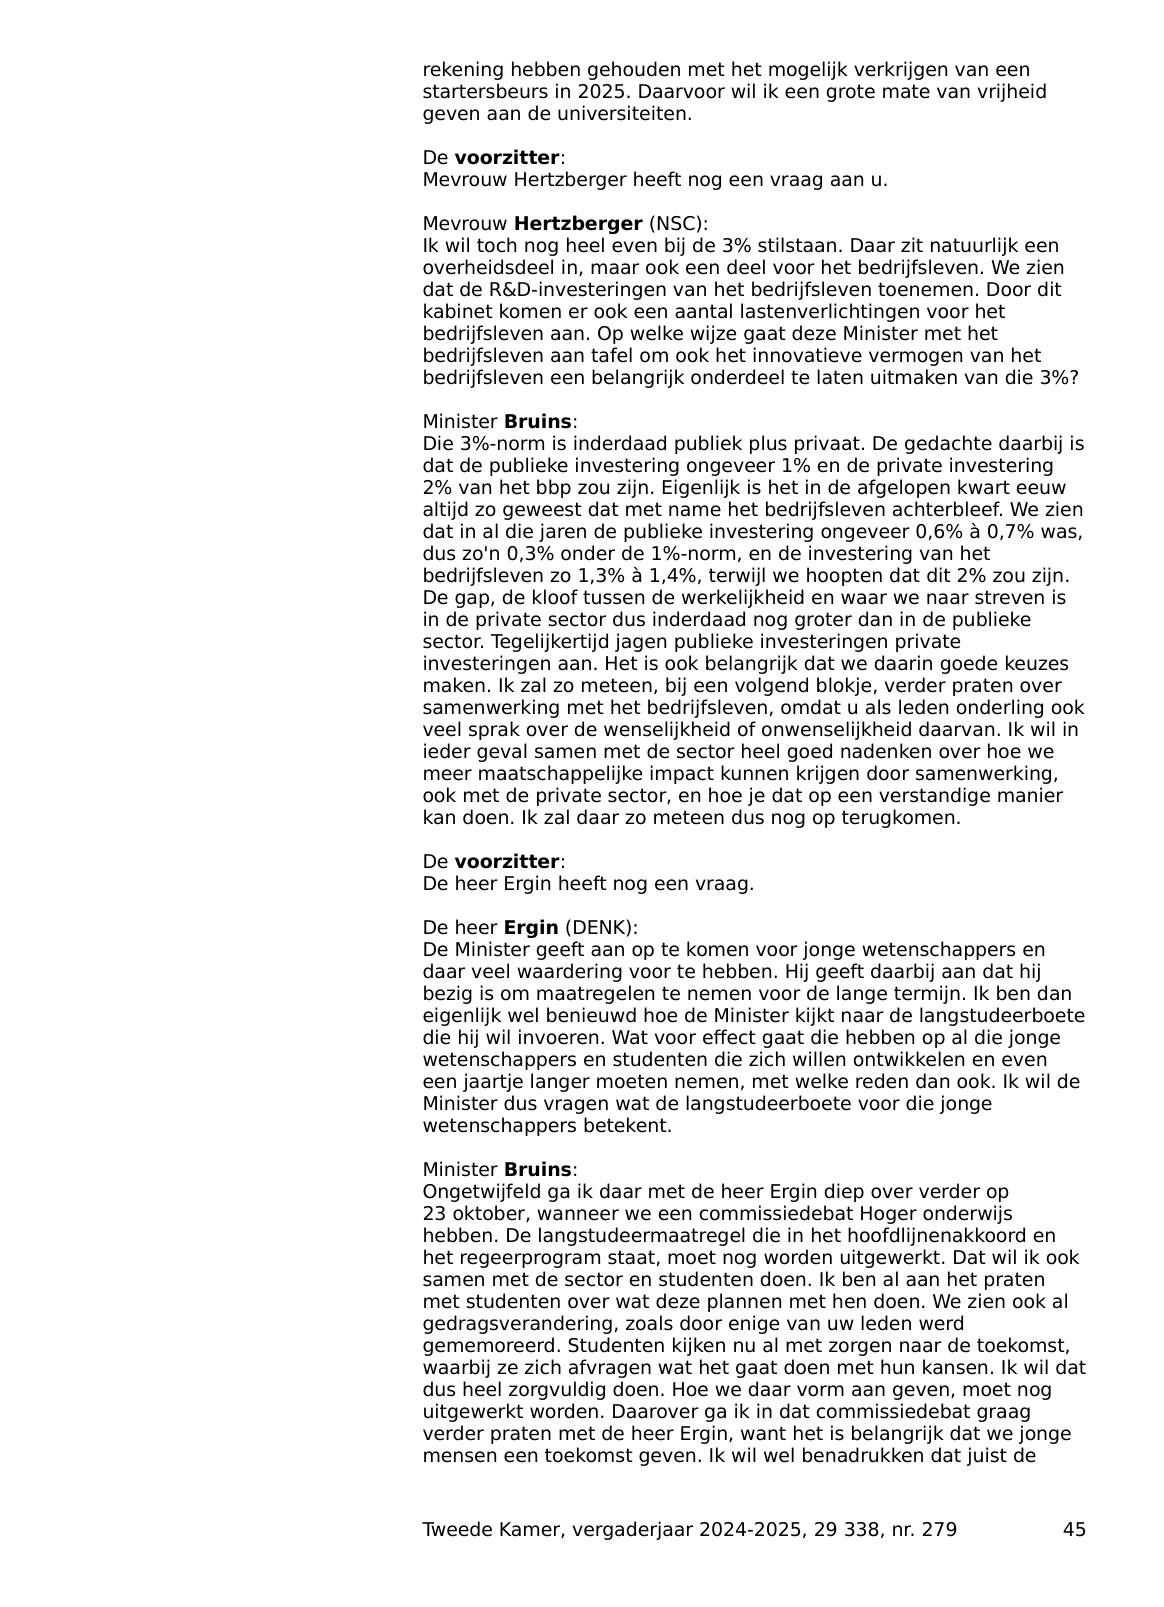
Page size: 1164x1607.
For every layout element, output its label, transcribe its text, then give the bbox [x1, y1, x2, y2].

text Ik wil toch nog heel even bij de 3% stilstaan. Daar zit natuurlijk een overheidsdeel in, maar ook een deel voor het bedrijfsleven. We zien dat de R&D-investeringen van het bedrijfsleven toenemen. Door dit kabinet komen er ook een aantal lastenverlichtingen voor het bedrijfsleven aan. Op welke wijze gaat deze Minister met het bedrijfsleven aan tafel om ook het innovatieve vermogen van het bedrijfsleven een belangrijk onderdeel te laten uitmaken van die 3%? [422, 235, 1087, 389]
text Ongetwijfeld ga ik daar met de heer Ergin diep over verder op 23 oktober, wanneer we een commissiedebat Hoger onderwijs hebben. De langstudeermaatregel die in het hoofdlijnenakkoord en het regeerprogram staat, moet nog worden uitgewerkt. Dat wil ik ook samen met de sector en studenten doen. Ik ben al aan het praten met studenten over wat deze plannen met hen doen. We zien ook al gedragsverandering, zoals door enige van uw leden werd gememoreerd. Studenten kijken nu al met zorgen naar de toekomst, waarbij ze zich afvragen wat het gaat doen met hun kansen. Ik wil dat dus heel zorgvuldig doen. Hoe we daar vorm aan geven, moet nog uitgewerkt worden. Daarover ga ik in dat commissiedebat graag verder praten met de heer Ergin, want het is belangrijk dat we jonge mensen een toekomst geven. Ik wil wel benadrukken dat juist de [422, 1181, 1087, 1467]
text Minister Bruins: [422, 1159, 1087, 1181]
text De voorzitter: [422, 147, 1087, 169]
text De heer Ergin (DENK): [422, 917, 1087, 939]
text Mevrouw Hertzberger heeft nog een vraag aan u. [422, 169, 1087, 191]
text rekening hebben gehouden met het mogelijk verkrijgen van een startersbeurs in 2025. Daarvoor wil ik een grote mate van vrijheid geven aan de universiteiten. [422, 59, 1087, 125]
text De Minister geeft aan op te komen voor jonge wetenschappers en daar veel waardering voor te hebben. Hij geeft daarbij aan dat hij bezig is om maatregelen te nemen voor de lange termijn. Ik ben dan eigenlijk wel benieuwd hoe de Minister kijkt naar de langstudeerboete die hij wil invoeren. Wat voor effect gaat die hebben op al die jonge wetenschappers en studenten die zich willen ontwikkelen en even een jaartje langer moeten nemen, met welke reden dan ook. Ik wil de Minister dus vragen wat de langstudeerboete voor die jonge wetenschappers betekent. [422, 939, 1087, 1137]
text De voorzitter: [422, 851, 1087, 873]
text Minister Bruins: [422, 411, 1087, 433]
text Mevrouw Hertzberger (NSC): [422, 213, 1087, 235]
text Die 3%-norm is inderdaad publiek plus privaat. De gedachte daarbij is dat de publieke investering ongeveer 1% en de private investering 2% van het bbp zou zijn. Eigenlijk is het in de afgelopen kwart eeuw altijd zo geweest dat met name het bedrijfsleven achterbleef. We zien dat in al die jaren de publieke investering ongeveer 0,6% à 0,7% was, dus zo'n 0,3% onder de 1%-norm, en de investering van het bedrijfsleven zo 1,3% à 1,4%, terwijl we hoopten dat dit 2% zou zijn. De gap, de kloof tussen de werkelijkheid en waar we naar streven is in de private sector dus inderdaad nog groter dan in de publieke sector. Tegelijkertijd jagen publieke investeringen private investeringen aan. Het is ook belangrijk dat we daarin goede keuzes maken. Ik zal zo meteen, bij een volgend blokje, verder praten over samenwerking met het bedrijfsleven, omdat u als leden onderling ook veel sprak over de wenselijkheid of onwenselijkheid daarvan. Ik wil in ieder geval samen met de sector heel goed nadenken over hoe we meer maatschappelijke impact kunnen krijgen door samenwerking, ook met de private sector, en hoe je dat op een verstandige manier kan doen. Ik zal daar zo meteen dus nog op terugkomen. [422, 433, 1087, 829]
text De heer Ergin heeft nog een vraag. [422, 873, 1087, 895]
